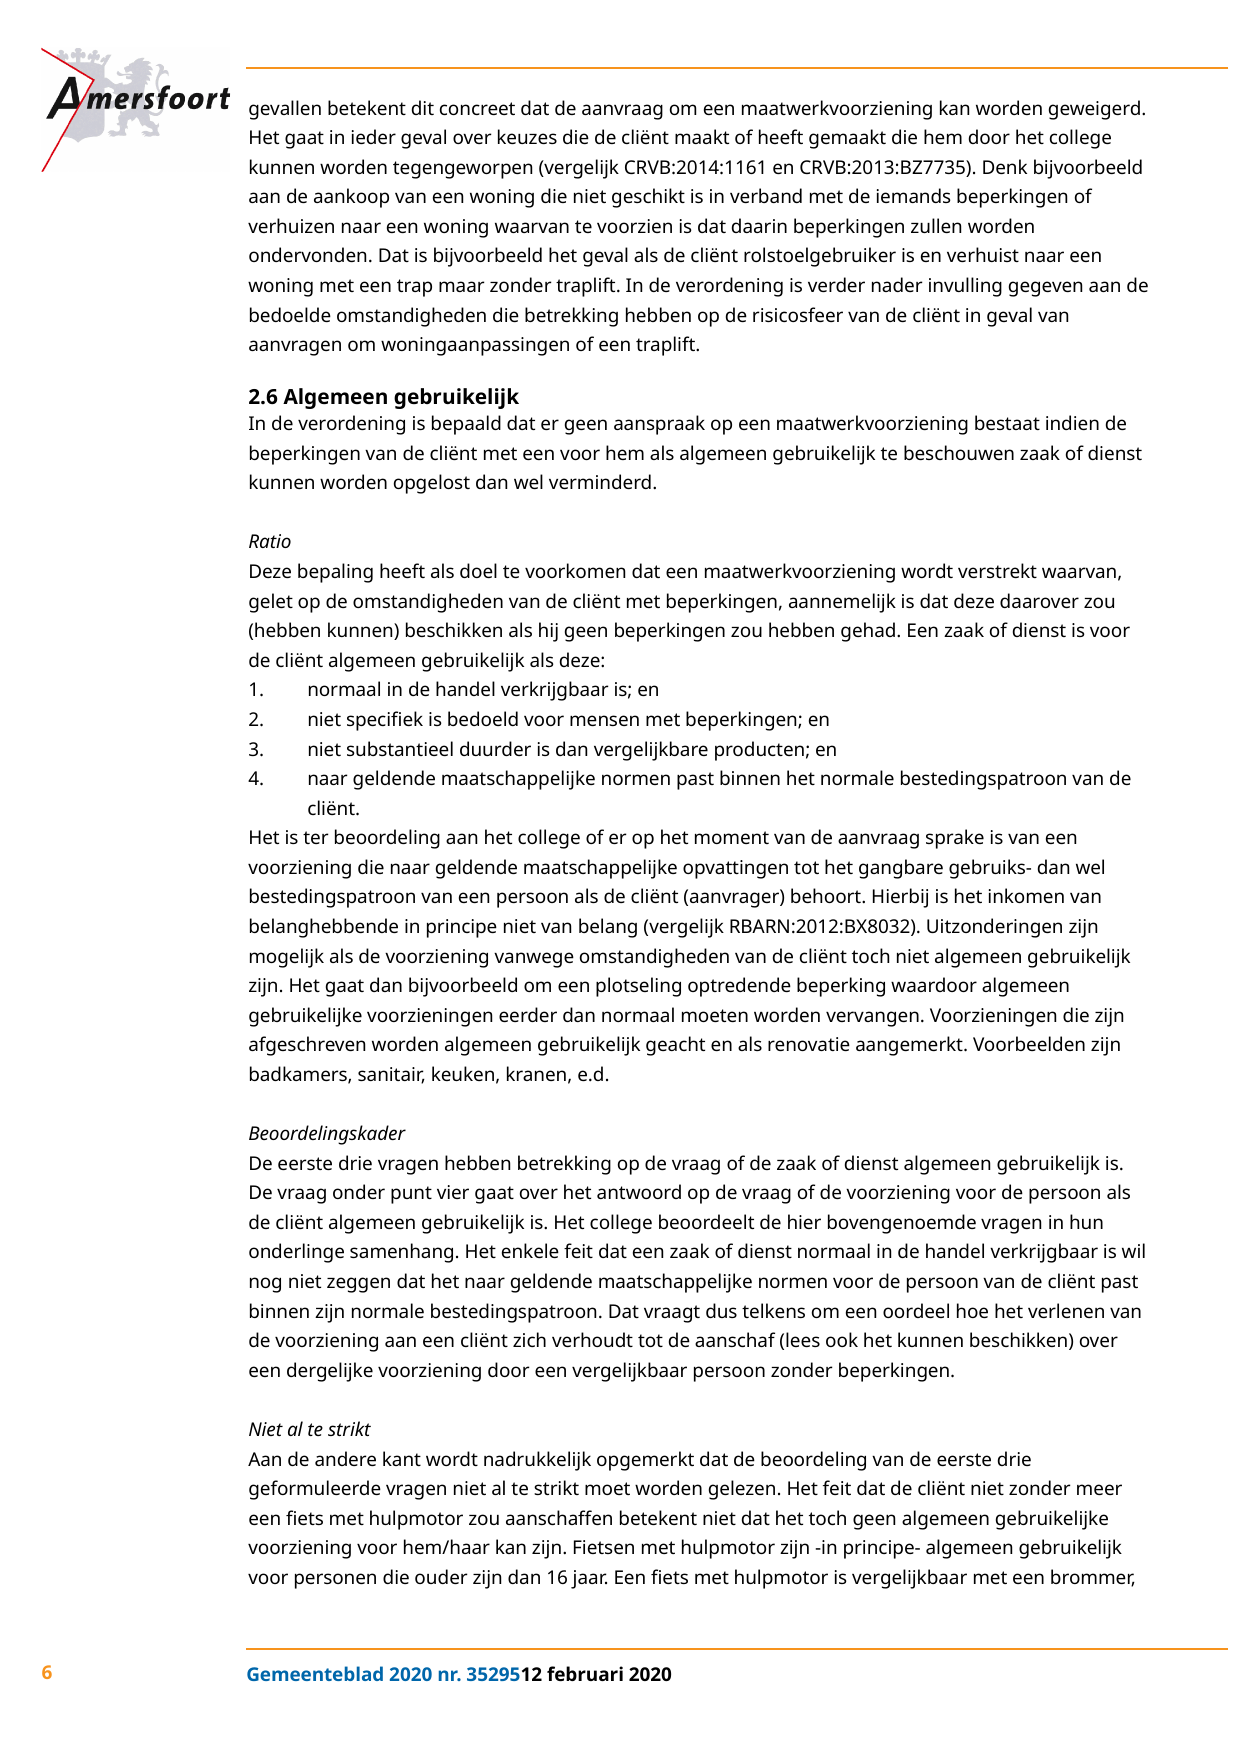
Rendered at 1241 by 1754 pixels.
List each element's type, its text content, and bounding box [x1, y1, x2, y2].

list naar geldende maatschappelijke normen past binnen het normale bestedingspatroon van de cliënt. [248, 765, 1152, 821]
picture [41, 47, 231, 172]
text In de verordening is bepaald dat er geen aanspraak op een maatwerkvoorziening bestaat indien de beperkingen van de cliënt met een voor hem als algemeen gebruikelijk te beschouwen zaak of dienst kunnen worden opgelost dan wel verminderd. [248, 410, 1152, 495]
text Deze bepaling heeft als doel te voorkomen dat een maatwerkvoorziening wordt verstrekt waarvan, gelet op de omstandigheden van de cliënt met beperkingen, aannemelijk is dat deze daarover zou (hebben kunnen) beschikken als hij geen beperkingen zou hebben gehad. Een zaak of dienst is voor de cliënt algemeen gebruikelijk als deze: [248, 558, 1152, 673]
text Aan de andere kant wordt nadrukkelijk opgemerkt dat de beoordeling van de eerste drie geformuleerde vragen niet al te strikt moet worden gelezen. Het feit dat de cliënt niet zonder meer een fiets met hulpmotor zou aanschaffen betekent niet dat het toch geen algemeen gebruikelijke voorziening voor hem/haar kan zijn. Fietsen met hulpmotor zijn -in principe- algemeen gebruikelijk voor personen die ouder zijn dan 16 jaar. Een fiets met hulpmotor is vergelijkbaar met een brommer, [248, 1446, 1152, 1590]
text De eerste drie vragen hebben betrekking op de vraag of de zaak of dienst algemeen gebruikelijk is. De vraag onder punt vier gaat over het antwoord op de vraag of de voorziening voor de persoon als de cliënt algemeen gebruikelijk is. Het college beoordeelt de hier bovengenoemde vragen in hun onderlinge samenhang. Het enkele feit dat een zaak of dienst normaal in de handel verkrijgbaar is wil nog niet zeggen dat het naar geldende maatschappelijke normen voor de persoon van de cliënt past binnen zijn normale bestedingspatroon. Dat vraagt dus telkens om een oordeel hoe het verlenen van de voorziening aan een cliënt zich verhoudt tot de aanschaf (lees ook het kunnen beschikken) over een dergelijke voorziening door een vergelijkbaar persoon zonder beperkingen. [248, 1150, 1152, 1383]
text 2.6 Algemeen gebruikelijk [248, 382, 1152, 410]
text Het is ter beoordeling aan het college of er op het moment van de aanvraag sprake is van een voorziening die naar geldende maatschappelijke opvattingen tot het gangbare gebruiks- dan wel bestedingspatroon van een persoon als de cliënt (aanvrager) behoort. Hierbij is het inkomen van belanghebbende in principe niet van belang (vergelijk RBARN:2012:BX8032). Uitzonderingen zijn mogelijk als de voorziening vanwege omstandigheden van de cliënt toch niet algemeen gebruikelijk zijn. Het gaat dan bijvoorbeeld om een plotseling optredende beperking waardoor algemeen gebruikelijke voorzieningen eerder dan normaal moeten worden vervangen. Voorzieningen die zijn afgeschreven worden algemeen gebruikelijk geacht en als renovatie aangemerkt. Voorbeelden zijn badkamers, sanitair, keuken, kranen, e.d. [248, 824, 1152, 1087]
text gevallen betekent dit concreet dat de aanvraag om een maatwerkvoorziening kan worden geweigerd. Het gaat in ieder geval over keuzes die de cliënt maakt of heeft gemaakt die hem door het college kunnen worden tegengeworpen (vergelijk CRVB:2014:1161 en CRVB:2013:BZ7735). Denk bijvoorbeeld aan de aankoop van een woning die niet geschikt is in verband met de iemands beperkingen of verhuizen naar een woning waarvan te voorzien is dat daarin beperkingen zullen worden ondervonden. Dat is bijvoorbeeld het geval als de cliënt rolstoelgebruiker is en verhuist naar een woning met een trap maar zonder traplift. In de verordening is verder nader invulling gegeven aan de bedoelde omstandigheden die betrekking hebben op de risicosfeer van de cliënt in geval van aanvragen om woningaanpassingen of een traplift. [248, 95, 1152, 357]
list normaal in de handel verkrijgbaar is; en [248, 677, 1152, 702]
text Beoordelingskader [248, 1120, 1152, 1146]
text Ratio [248, 529, 1152, 554]
text Niet al te strikt [248, 1416, 1152, 1442]
list niet specifiek is bedoeld voor mensen met beperkingen; en [248, 706, 1152, 732]
list niet substantieel duurder is dan vergelijkbare producten; en [248, 736, 1152, 761]
